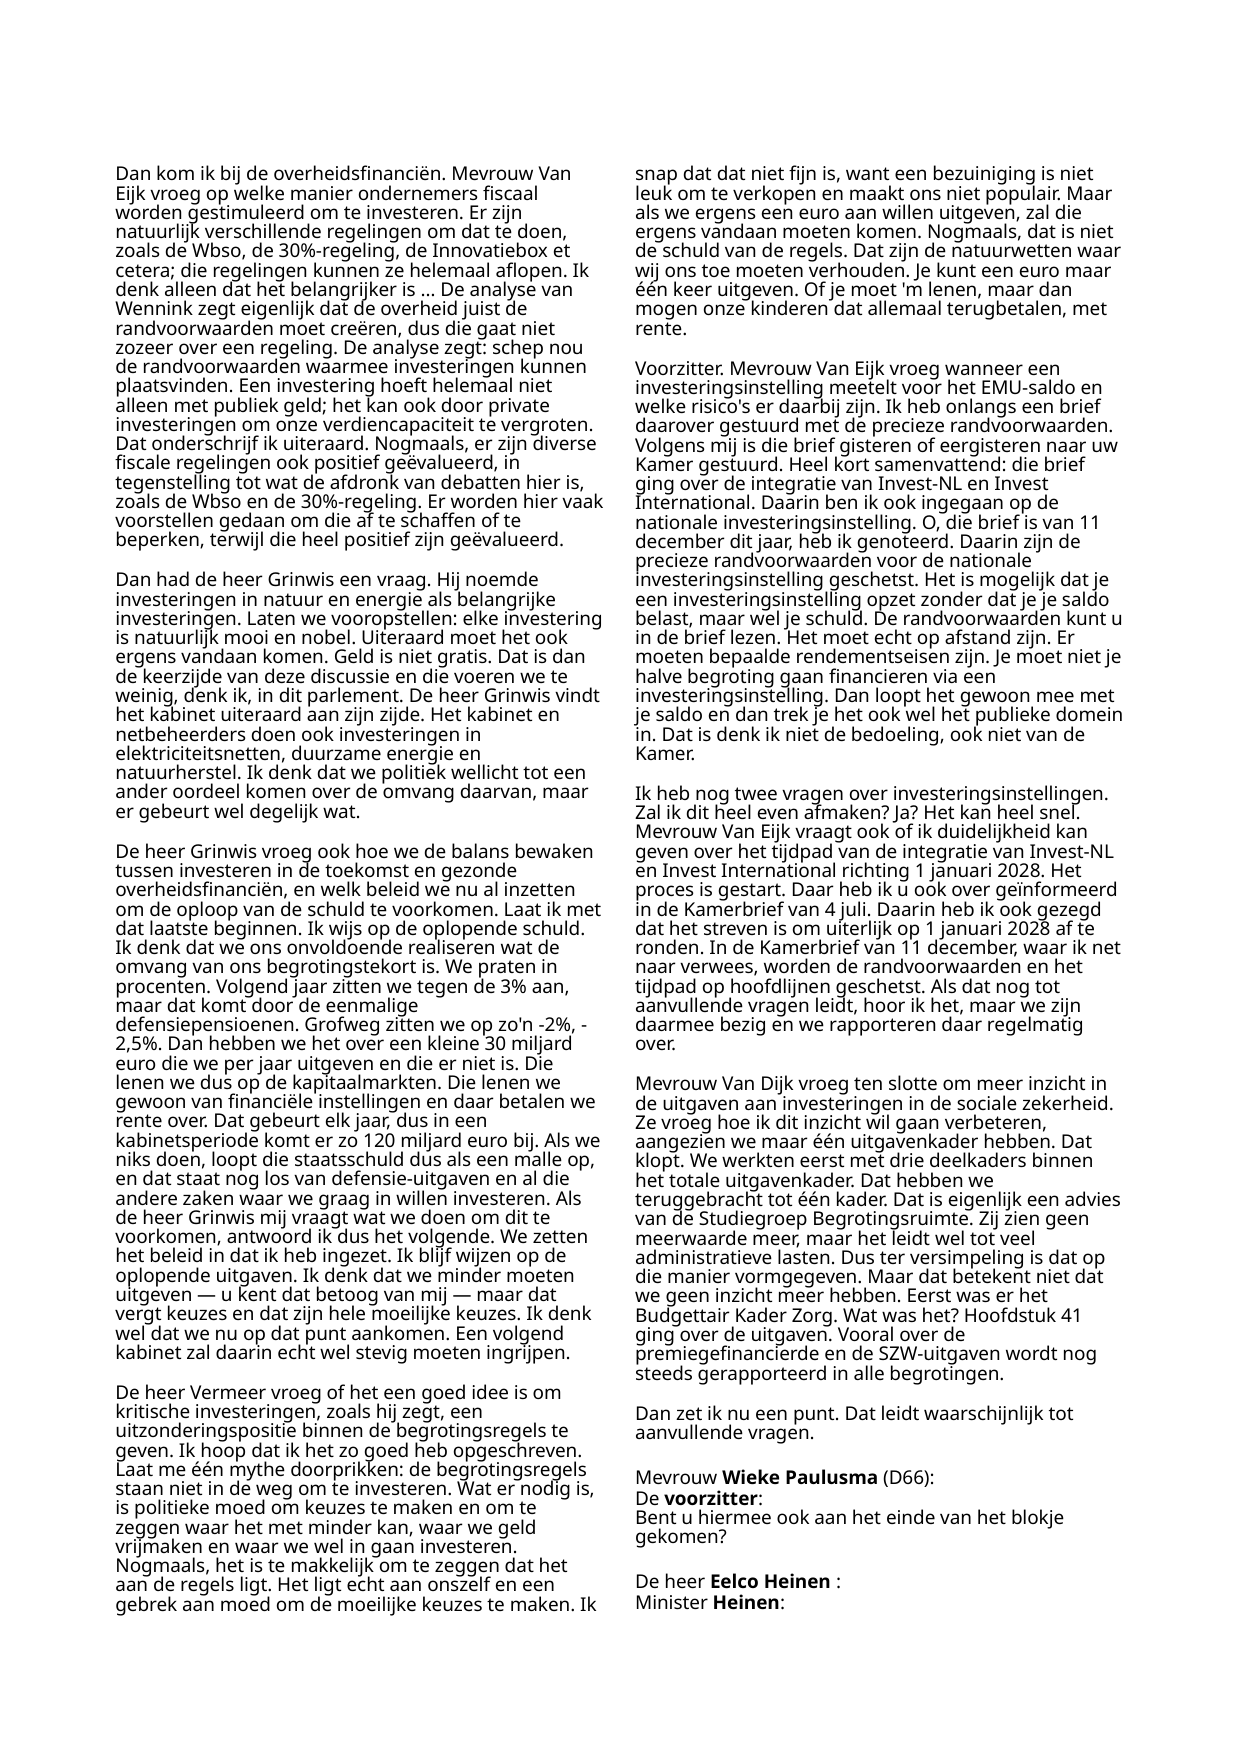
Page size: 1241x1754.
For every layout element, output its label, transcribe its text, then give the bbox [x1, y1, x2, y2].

text Dan zet ik nu een punt. Dat leidt waarschijnlijk tot aanvullende vragen. [635, 1404, 1125, 1443]
text Voorzitter. Mevrouw Van Eijk vroeg wanneer een investeringsinstelling meetelt voor het EMU-saldo en welke risico's er daarbij zijn. Ik heb onlangs een brief daarover gestuurd met de precieze randvoorwaarden. Volgens mij is die brief gisteren of eergisteren naar uw Kamer gestuurd. Heel kort samenvattend: die brief ging over de integratie van Invest-NL en Invest International. Daarin ben ik ook ingegaan op de nationale investeringsinstelling. O, die brief is van 11 december dit jaar, heb ik genoteerd. Daarin zijn de precieze randvoorwaarden voor de nationale investeringsinstelling geschetst. Het is mogelijk dat je een investeringsinstelling opzet zonder dat je je saldo belast, maar wel je schuld. De randvoorwaarden kunt u in de brief lezen. Het moet echt op afstand zijn. Er moeten bepaalde rendementseisen zijn. Je moet niet je halve begroting gaan financieren via een investeringsinstelling. Dan loopt het gewoon mee met je saldo en dan trek je het ook wel het publieke domein in. Dat is denk ik niet de bedoeling, ook niet van de Kamer. [635, 359, 1125, 764]
text Minister Heinen: [635, 1594, 1125, 1613]
text De heer Grinwis vroeg ook hoe we de balans bewaken tussen investeren in de toekomst en gezonde overheidsfinanciën, en welk beleid we nu al inzetten om de oploop van de schuld te voorkomen. Laat ik met dat laatste beginnen. Ik wijs op de oplopende schuld. Ik denk dat we ons onvoldoende realiseren wat de omvang van ons begrotingstekort is. We praten in procenten. Volgend jaar zitten we tegen de 3% aan, maar dat komt door de eenmalige defensiepensioenen. Grofweg zitten we op zo'n -2%, -2,5%. Dan hebben we het over een kleine 30 miljard euro die we per jaar uitgeven en die er niet is. Die lenen we dus op de kapitaalmarkten. Die lenen we gewoon van financiële instellingen en daar betalen we rente over. Dat gebeurt elk jaar, dus in een kabinetsperiode komt er zo 120 miljard euro bij. Als we niks doen, loopt die staatsschuld dus als een malle op, en dat staat nog los van defensie-uitgaven en al die andere zaken waar we graag in willen investeren. Als de heer Grinwis mij vraagt wat we doen om dit te voorkomen, antwoord ik dus het volgende. We zetten het beleid in dat ik heb ingezet. Ik blijf wijzen op de oplopende uitgaven. Ik denk dat we minder moeten uitgeven — u kent dat betoog van mij — maar dat vergt keuzes en dat zijn hele moeilijke keuzes. Ik denk wel dat we nu op dat punt aankomen. Een volgend kabinet zal daarin echt wel stevig moeten ingrijpen. [115, 843, 605, 1363]
text De heer Vermeer vroeg of het een goed idee is om kritische investeringen, zoals hij zegt, een uitzonderingspositie binnen de begrotingsregels te geven. Ik hoop dat ik het zo goed heb opgeschreven. Laat me één mythe doorprikken: de begrotingsregels staan niet in de weg om te investeren. Wat er nodig is, is politieke moed om keuzes te maken en om te zeggen waar het met minder kan, waar we geld vrijmaken en waar we wel in gaan investeren. Nogmaals, het is te makkelijk om te zeggen dat het aan de regels ligt. Het ligt echt aan onszelf en een gebrek aan moed om de moeilijke keuzes te maken. Ik [115, 1384, 605, 1615]
text Mevrouw Van Dijk vroeg ten slotte om meer inzicht in de uitgaven aan investeringen in de sociale zekerheid. Ze vroeg hoe ik dit inzicht wil gaan verbeteren, aangezien we maar één uitgavenkader hebben. Dat klopt. We werkten eerst met drie deelkaders binnen het totale uitgavenkader. Dat hebben we teruggebracht tot één kader. Dat is eigenlijk een advies van de Studiegroep Begrotingsruimte. Zij zien geen meerwaarde meer, maar het leidt wel tot veel administratieve lasten. Dus ter versimpeling is dat op die manier vormgegeven. Maar dat betekent niet dat we geen inzicht meer hebben. Eerst was er het Budgettair Kader Zorg. Wat was het? Hoofdstuk 41 ging over de uitgaven. Vooral over de premiegefinancierde en de SZW-uitgaven wordt nog steeds gerapporteerd in alle begrotingen. [635, 1075, 1125, 1384]
text Bent u hiermee ook aan het einde van het blokje gekomen? [635, 1509, 1125, 1547]
text De voorzitter: [635, 1489, 1125, 1509]
text Dan kom ik bij de overheidsfinanciën. Mevrouw Van Eijk vroeg op welke manier ondernemers fiscaal worden gestimuleerd om te investeren. Er zijn natuurlijk verschillende regelingen om dat te doen, zoals de Wbso, de 30%-regeling, de Innovatiebox et cetera; die regelingen kunnen ze helemaal aflopen. Ik denk alleen dat het belangrijker is … De analyse van Wennink zegt eigenlijk dat de overheid juist de randvoorwaarden moet creëren, dus die gaat niet zozeer over een regeling. De analyse zegt: schep nou de randvoorwaarden waarmee investeringen kunnen plaatsvinden. Een investering hoeft helemaal niet alleen met publiek geld; het kan ook door private investeringen om onze verdiencapaciteit te vergroten. Dat onderschrijf ik uiteraard. Nogmaals, er zijn diverse fiscale regelingen ook positief geëvalueerd, in tegenstelling tot wat de afdronk van debatten hier is, zoals de Wbso en de 30%-regeling. Er worden hier vaak voorstellen gedaan om die af te schaffen of te beperken, terwijl die heel positief zijn geëvalueerd. [115, 165, 605, 551]
text Dan had de heer Grinwis een vraag. Hij noemde investeringen in natuur en energie als belangrijke investeringen. Laten we vooropstellen: elke investering is natuurlijk mooi en nobel. Uiteraard moet het ook ergens vandaan komen. Geld is niet gratis. Dat is dan de keerzijde van deze discussie en die voeren we te weinig, denk ik, in dit parlement. De heer Grinwis vindt het kabinet uiteraard aan zijn zijde. Het kabinet en netbeheerders doen ook investeringen in elektriciteitsnetten, duurzame energie en natuurherstel. Ik denk dat we politiek wellicht tot een ander oordeel komen over de omvang daarvan, maar er gebeurt wel degelijk wat. [115, 571, 605, 822]
text Ik heb nog twee vragen over investeringsinstellingen. Zal ik dit heel even afmaken? Ja? Het kan heel snel. Mevrouw Van Eijk vraagt ook of ik duidelijkheid kan geven over het tijdpad van de integratie van Invest-NL en Invest International richting 1 januari 2028. Het proces is gestart. Daar heb ik u ook over geïnformeerd in de Kamerbrief van 4 juli. Daarin heb ik ook gezegd dat het streven is om uiterlijk op 1 januari 2028 af te ronden. In de Kamerbrief van 11 december, waar ik net naar verwees, worden de randvoorwaarden en het tijdpad op hoofdlijnen geschetst. Als dat nog tot aanvullende vragen leidt, hoor ik het, maar we zijn daarmee bezig en we rapporteren daar regelmatig over. [635, 785, 1125, 1055]
text snap dat dat niet fijn is, want een bezuiniging is niet leuk om te verkopen en maakt ons niet populair. Maar als we ergens een euro aan willen uitgeven, zal die ergens vandaan moeten komen. Nogmaals, dat is niet de schuld van de regels. Dat zijn de natuurwetten waar wij ons toe moeten verhouden. Je kunt een euro maar één keer uitgeven. Of je moet 'm lenen, maar dan mogen onze kinderen dat allemaal terugbetalen, met rente. [635, 165, 1125, 339]
text Mevrouw Wieke Paulusma (D66): [635, 1464, 1125, 1489]
text De heer Eelco Heinen : [635, 1568, 1125, 1594]
